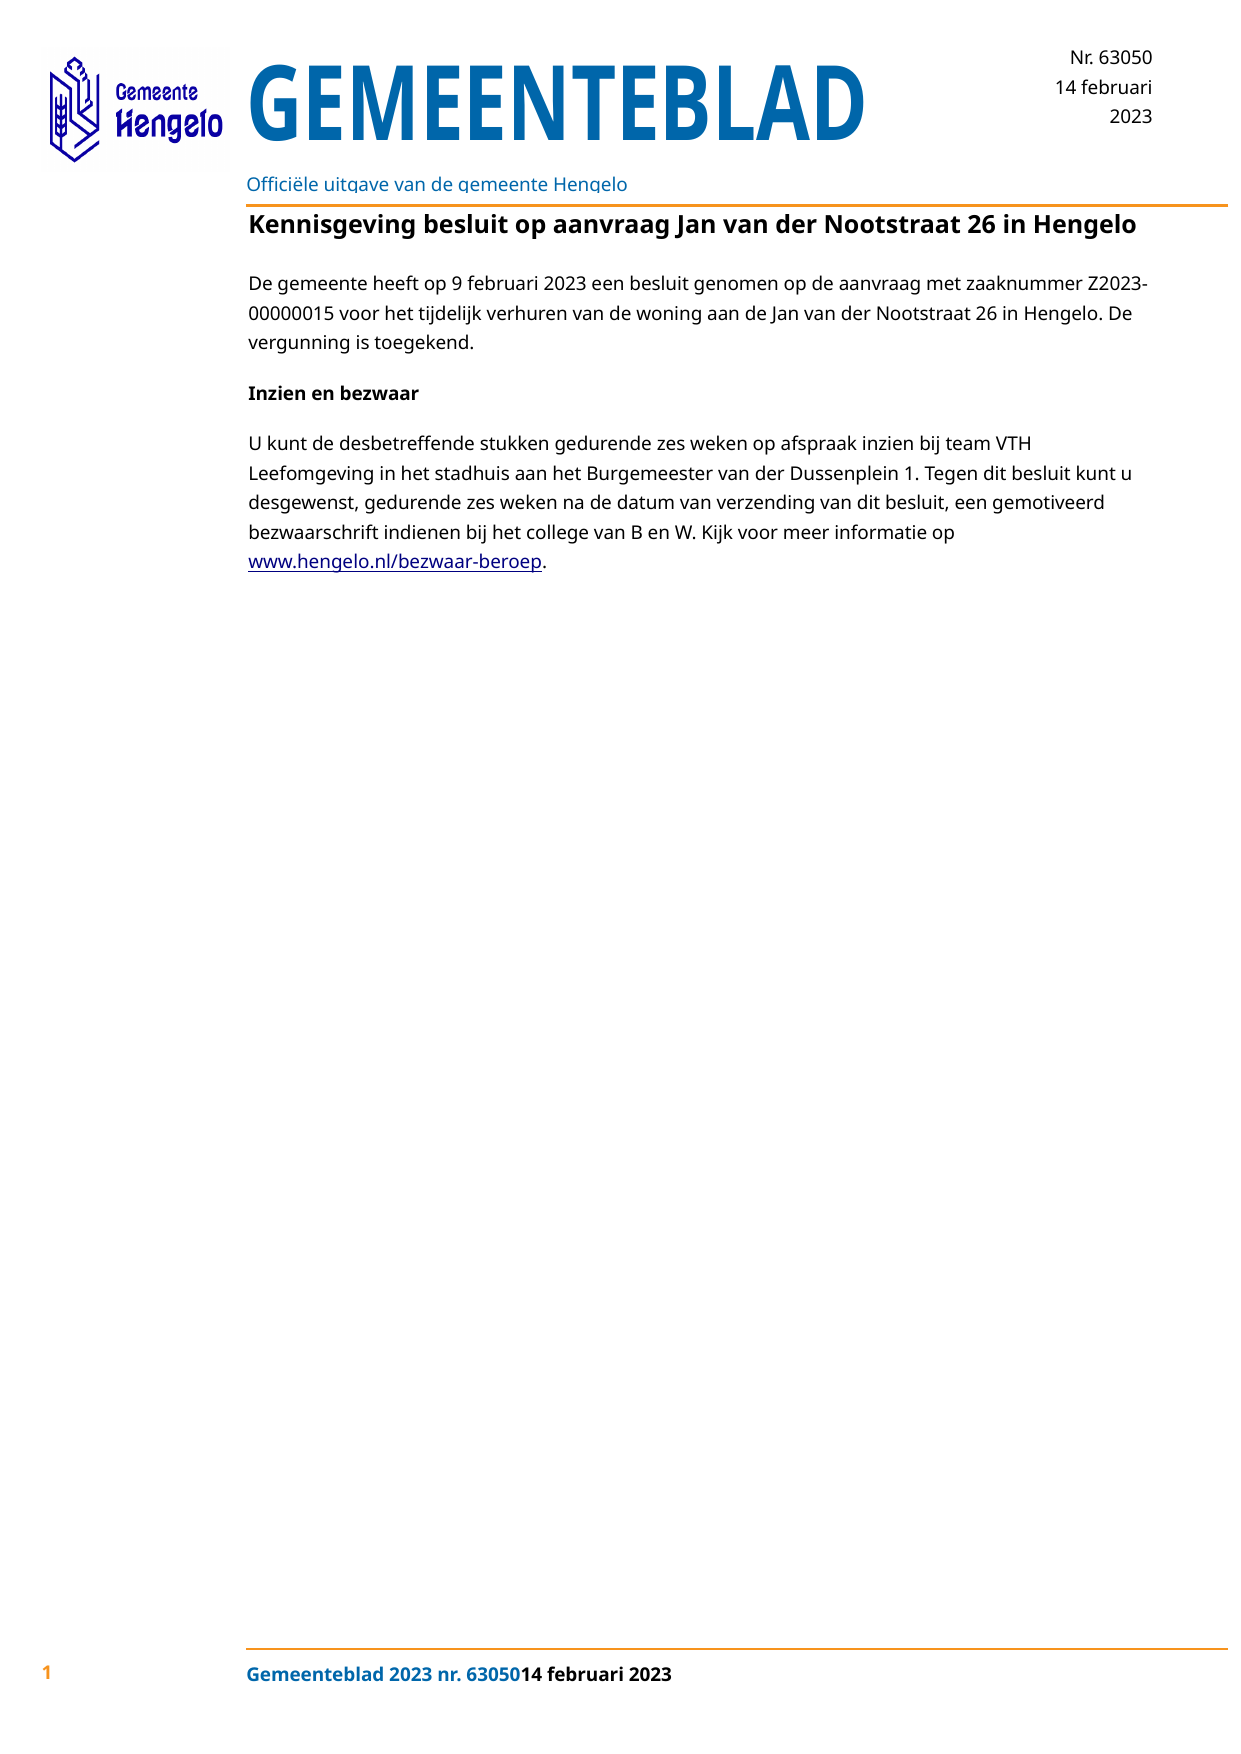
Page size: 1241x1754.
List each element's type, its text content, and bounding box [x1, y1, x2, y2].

text Kennisgeving besluit op aanvraag Jan van der Nootstraat 26 in Hengelo [248, 207, 1152, 241]
text Inzien en bezwaar [248, 380, 1152, 406]
picture [41, 47, 231, 172]
text De gemeente heeft op 9 februari 2023 een besluit genomen op de aanvraag met zaaknummer Z2023-00000015 voor het tijdelijk verhuren van de woning aan de Jan van der Nootstraat 26 in Hengelo. De vergunning is toegekend. [248, 270, 1152, 355]
text U kunt de desbetreffende stukken gedurende zes weken op afspraak inzien bij team VTH Leefomgeving in het stadhuis aan het Burgemeester van der Dussenplein 1. Tegen dit besluit kunt u desgewenst, gedurende zes weken na de datum van verzending van dit besluit, een gemotiveerd bezwaarschrift indienen bij het college van B en W. Kijk voor meer informatie op www.hengelo.nl/bezwaar-beroep. [248, 430, 1152, 574]
